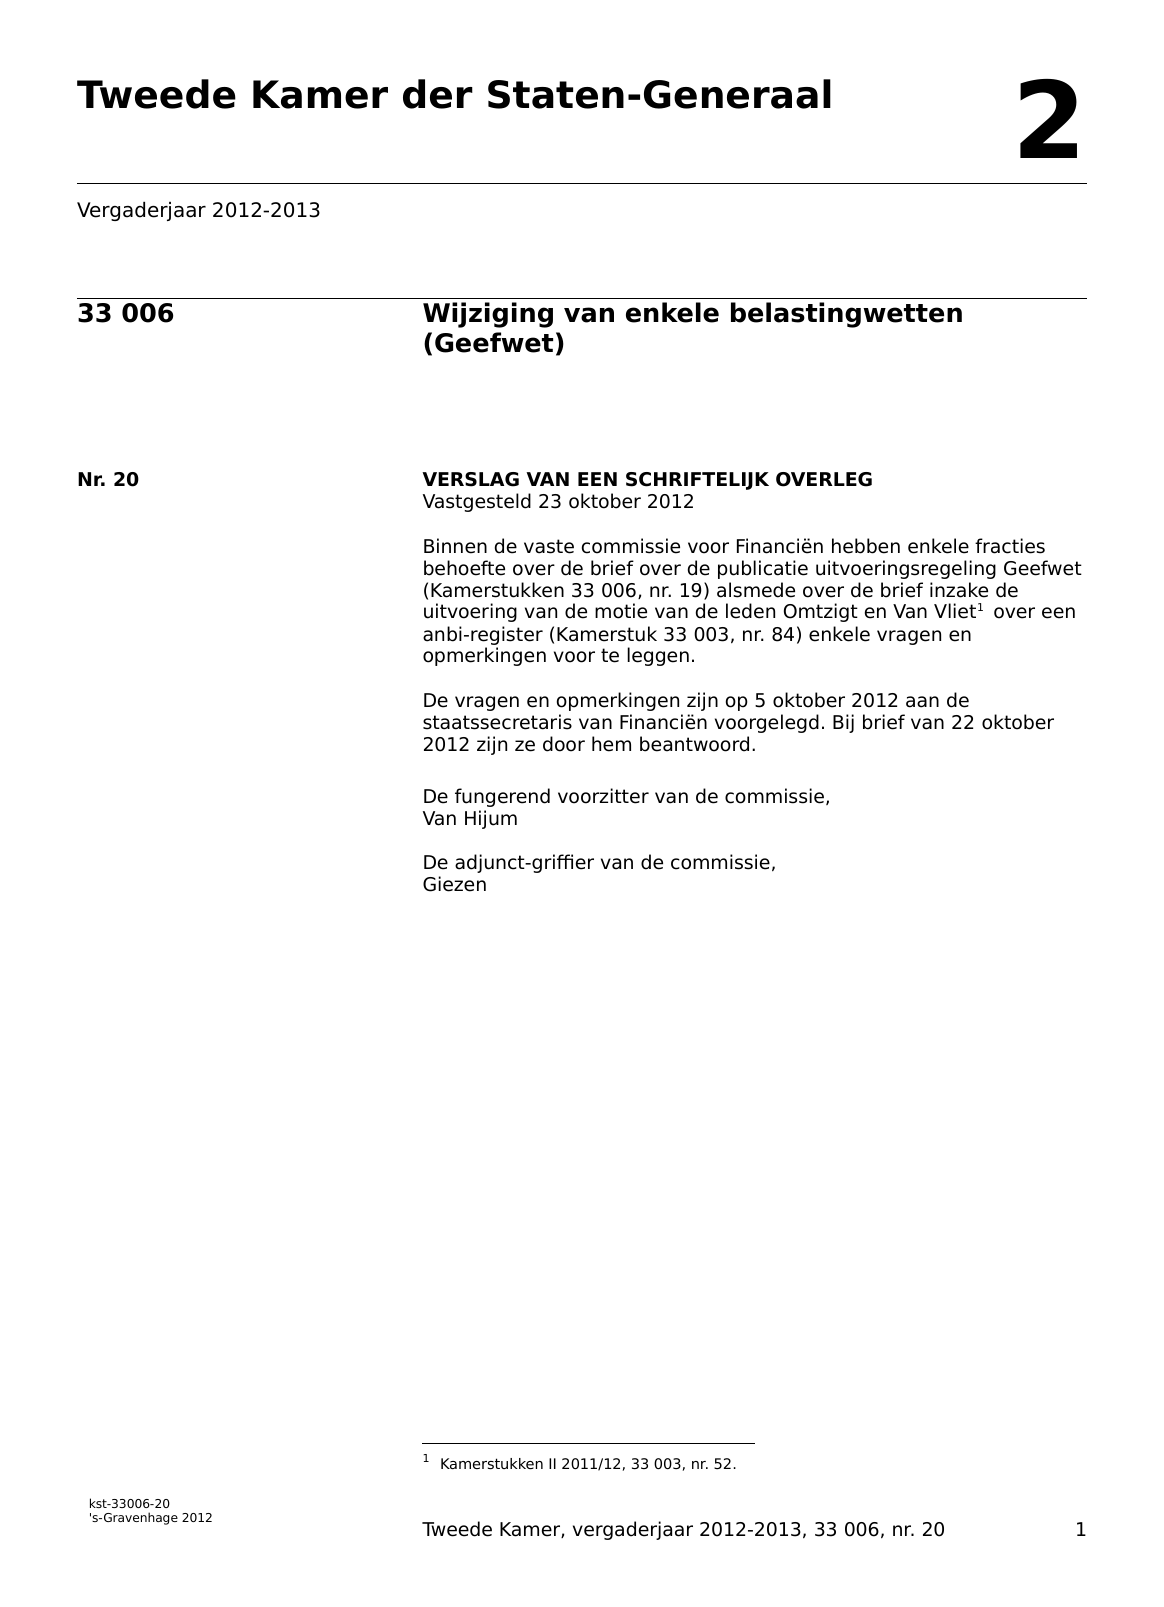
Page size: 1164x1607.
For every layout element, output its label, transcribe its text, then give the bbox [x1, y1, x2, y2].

text Vastgesteld 23 oktober 2012 [422, 491, 1087, 513]
text De vragen en opmerkingen zijn op 5 oktober 2012 aan de staatssecretaris van Financiën voorgelegd. Bij brief van 22 oktober 2012 zijn ze door hem beantwoord. [422, 689, 1087, 756]
table_header Tweede Kamer der Staten-Generaal [77, 59, 886, 183]
subtitle 33 006 Wijziging van enkele belastingwetten (Geefwet) [77, 299, 1087, 358]
text Kamerstukken II 2011/12, 33 003, nr. 52. [422, 1452, 1087, 1474]
text De fungerend voorzitter van de commissie, Van Hijum [422, 786, 1087, 829]
text Binnen de vaste commissie voor Financiën hebben enkele fracties behoefte over de brief over de publicatie uitvoeringsregeling Geefwet (Kamerstukken 33 006, nr. 19) alsmede over de brief inzake de uitvoering van de motie van de leden Omtzigt en Van Vliet over een anbi-register (Kamerstuk 33 003, nr. 84) enkele vragen en opmerkingen voor te leggen. [422, 536, 1087, 667]
text 's-Gravenhage 2012 [88, 1511, 323, 1525]
text kst-33006-20 [88, 1497, 323, 1511]
table_header 2 [886, 59, 1087, 183]
table_cell Vergaderjaar 2012-2013 [77, 184, 1087, 298]
subtitle Nr. 20 VERSLAG VAN EEN SCHRIFTELIJK OVERLEG [77, 469, 1087, 491]
text De adjunct-griffier van de commissie, Giezen [422, 852, 1087, 896]
